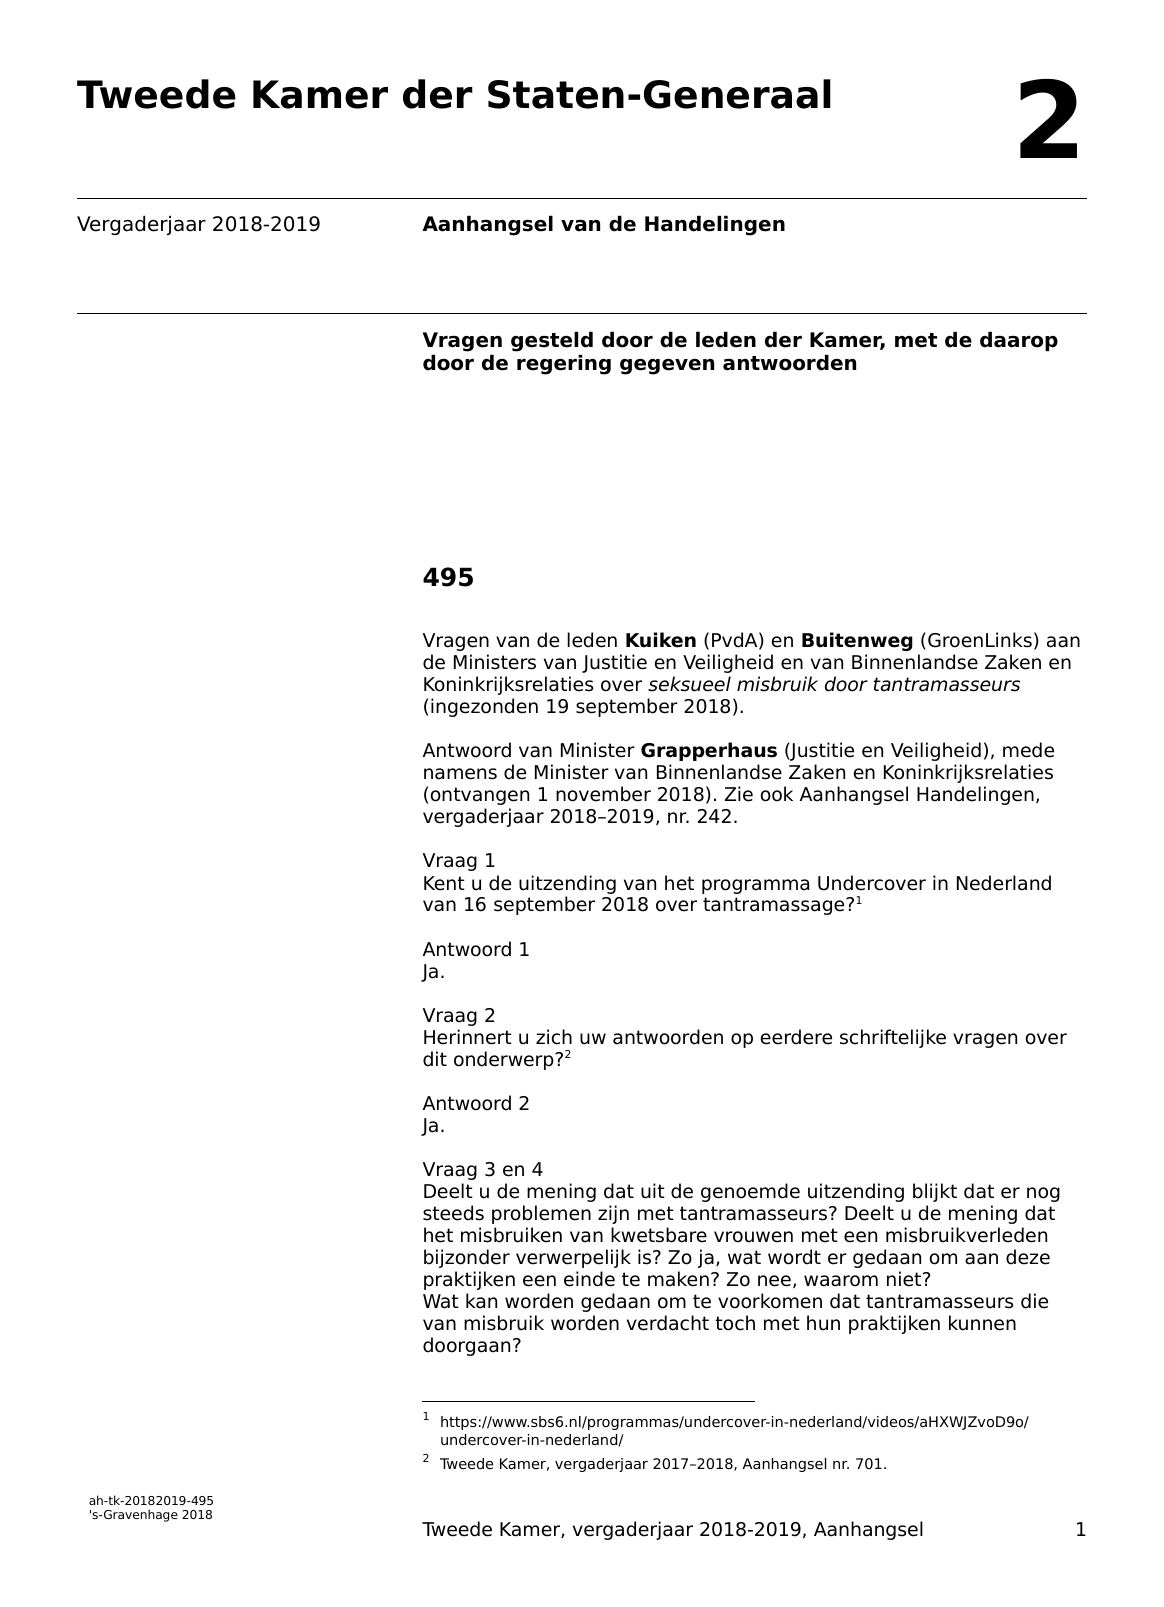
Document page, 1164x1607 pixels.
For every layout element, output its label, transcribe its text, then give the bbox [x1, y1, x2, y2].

table_header 2 [886, 59, 1087, 198]
table_cell Aanhangsel van de Handelingen [422, 199, 1087, 313]
table_header Tweede Kamer der Staten-Generaal [77, 59, 886, 198]
text https://www.sbs6.nl/programmas/undercover-in-nederland/videos/aHXWJZvoD9o/undercover-in-nederland/ [422, 1410, 1087, 1449]
text Antwoord van Minister Grapperhaus (Justitie en Veiligheid), mede namens de Minister van Binnenlandse Zaken en Koninkrijksrelaties (ontvangen 1 november 2018). Zie ook Aanhangsel Handelingen, vergaderjaar 2018–2019, nr. 242. [422, 740, 1087, 828]
table_cell [77, 314, 422, 375]
text Deelt u de mening dat uit de genoemde uitzending blijkt dat er nog steeds problemen zijn met tantramasseurs? Deelt u de mening dat het misbruiken van kwetsbare vrouwen met een misbruikverleden bijzonder verwerpelijk is? Zo ja, wat wordt er gedaan om aan deze praktijken een einde te maken? Zo nee, waarom niet? [422, 1181, 1087, 1291]
text Tweede Kamer, vergaderjaar 2017–2018, Aanhangsel nr. 701. [422, 1452, 1087, 1474]
text Vragen van de leden Kuiken (PvdA) en Buitenweg (GroenLinks) aan de Ministers van Justitie en Veiligheid en van Binnenlandse Zaken en Koninkrijksrelaties over seksueel misbruik door tantramasseurs (ingezonden 19 september 2018). [422, 630, 1087, 718]
text Vraag 2 [422, 1005, 1087, 1027]
text Ja. [422, 1115, 1087, 1137]
text Wat kan worden gedaan om te voorkomen dat tantramasseurs die van misbruik worden verdacht toch met hun praktijken kunnen doorgaan? [422, 1291, 1087, 1357]
text ah-tk-20182019-495 [88, 1494, 323, 1508]
text 's-Gravenhage 2018 [88, 1508, 323, 1522]
text Vraag 1 [422, 850, 1087, 872]
text 495 [422, 563, 1087, 592]
text Herinnert u zich uw antwoorden op eerdere schriftelijke vragen over dit onderwerp? [422, 1027, 1087, 1071]
text Ja. [422, 961, 1087, 982]
text Antwoord 2 [422, 1093, 1087, 1115]
text Vraag 3 en 4 [422, 1159, 1087, 1181]
text Kent u de uitzending van het programma Undercover in Nederland van 16 september 2018 over tantramassage? [422, 872, 1087, 916]
text Antwoord 1 [422, 938, 1087, 961]
table_cell Vragen gesteld door de leden der Kamer, met de daarop door de regering gegeven antwoorden [422, 314, 1087, 375]
table_cell Vergaderjaar 2018-2019 [77, 199, 422, 313]
